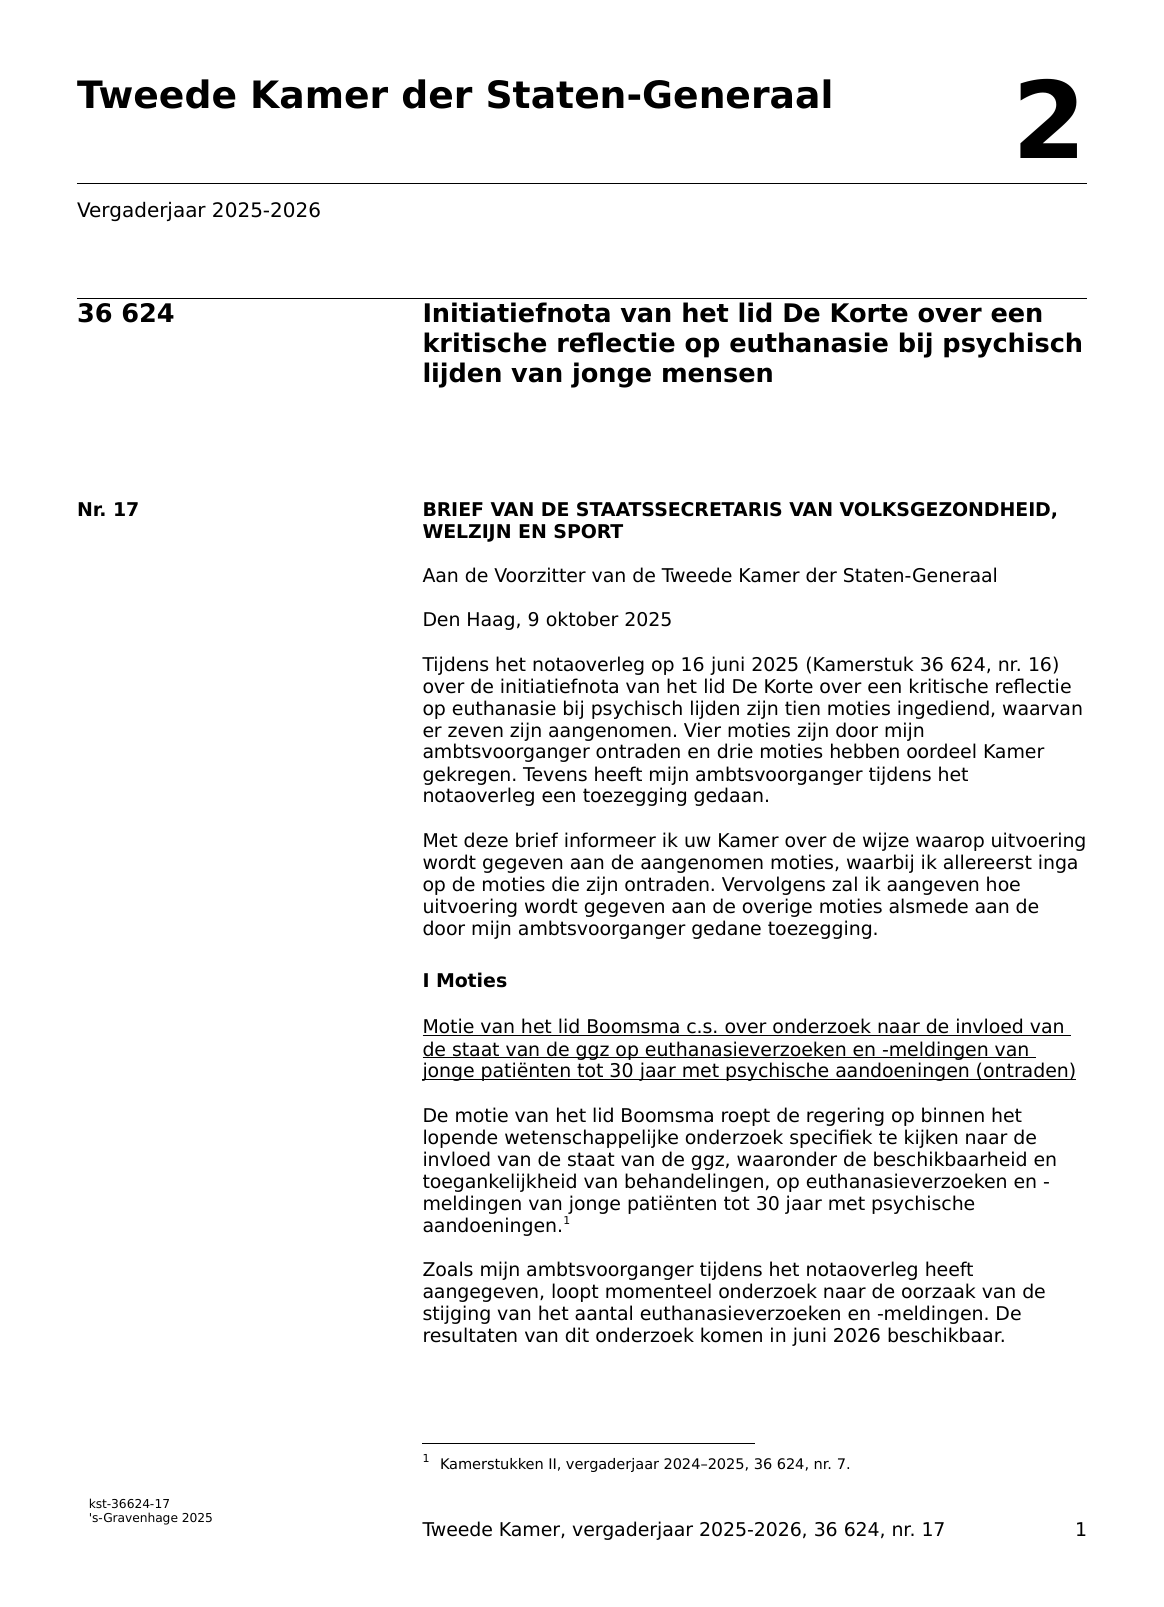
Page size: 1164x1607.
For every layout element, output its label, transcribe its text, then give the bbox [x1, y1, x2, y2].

text De motie van het lid Boomsma roept de regering op binnen het lopende wetenschappelijke onderzoek specifiek te kijken naar de invloed van de staat van de ggz, waaronder de beschikbaarheid en toegankelijkheid van behandelingen, op euthanasieverzoeken en -meldingen van jonge patiënten tot 30 jaar met psychische aandoeningen. [422, 1104, 1087, 1236]
text Tijdens het notaoverleg op 16 juni 2025 (Kamerstuk 36 624, nr. 16) over de initiatiefnota van het lid De Korte over een kritische reflectie op euthanasie bij psychisch lijden zijn tien moties ingediend, waarvan er zeven zijn aangenomen. Vier moties zijn door mijn ambtsvoorganger ontraden en drie moties hebben oordeel Kamer gekregen. Tevens heeft mijn ambtsvoorganger tijdens het notaoverleg een toezegging gedaan. [422, 653, 1087, 807]
text Aan de Voorzitter van de Tweede Kamer der Staten-Generaal [422, 565, 1087, 587]
text kst-36624-17 [88, 1497, 323, 1511]
text Den Haag, 9 oktober 2025 [422, 609, 1087, 631]
text Met deze brief informeer ik uw Kamer over de wijze waarop uitvoering wordt gegeven aan de aangenomen moties, waarbij ik allereerst inga op de moties die zijn ontraden. Vervolgens zal ik aangeven hoe uitvoering wordt gegeven aan de overige moties alsmede aan de door mijn ambtsvoorganger gedane toezegging. [422, 829, 1087, 939]
text Zoals mijn ambtsvoorganger tijdens het notaoverleg heeft aangegeven, loopt momenteel onderzoek naar de oorzaak van de stijging van het aantal euthanasieverzoeken en -meldingen. De resultaten van dit onderzoek komen in juni 2026 beschikbaar. [422, 1259, 1087, 1347]
subtitle Motie van het lid Boomsma c.s. over onderzoek naar de invloed van de staat van de ggz op euthanasieverzoeken en -meldingen van jonge patiënten tot 30 jaar met psychische aandoeningen (ontraden) [422, 1016, 1087, 1082]
table_cell Vergaderjaar 2025-2026 [77, 184, 1087, 298]
text Kamerstukken II, vergaderjaar 2024–2025, 36 624, nr. 7. [422, 1452, 1087, 1474]
subtitle 36 624 Initiatiefnota van het lid De Korte over een kritische reflectie op euthanasie bij psychisch lijden van jonge mensen [77, 299, 1087, 388]
text 's-Gravenhage 2025 [88, 1511, 323, 1525]
table_header Tweede Kamer der Staten-Generaal [77, 59, 886, 183]
subtitle Nr. 17 BRIEF VAN DE STAATSSECRETARIS VAN VOLKSGEZONDHEID, WELZIJN EN SPORT [77, 499, 1087, 543]
table_header 2 [886, 59, 1087, 183]
subtitle I Moties [422, 969, 1087, 991]
